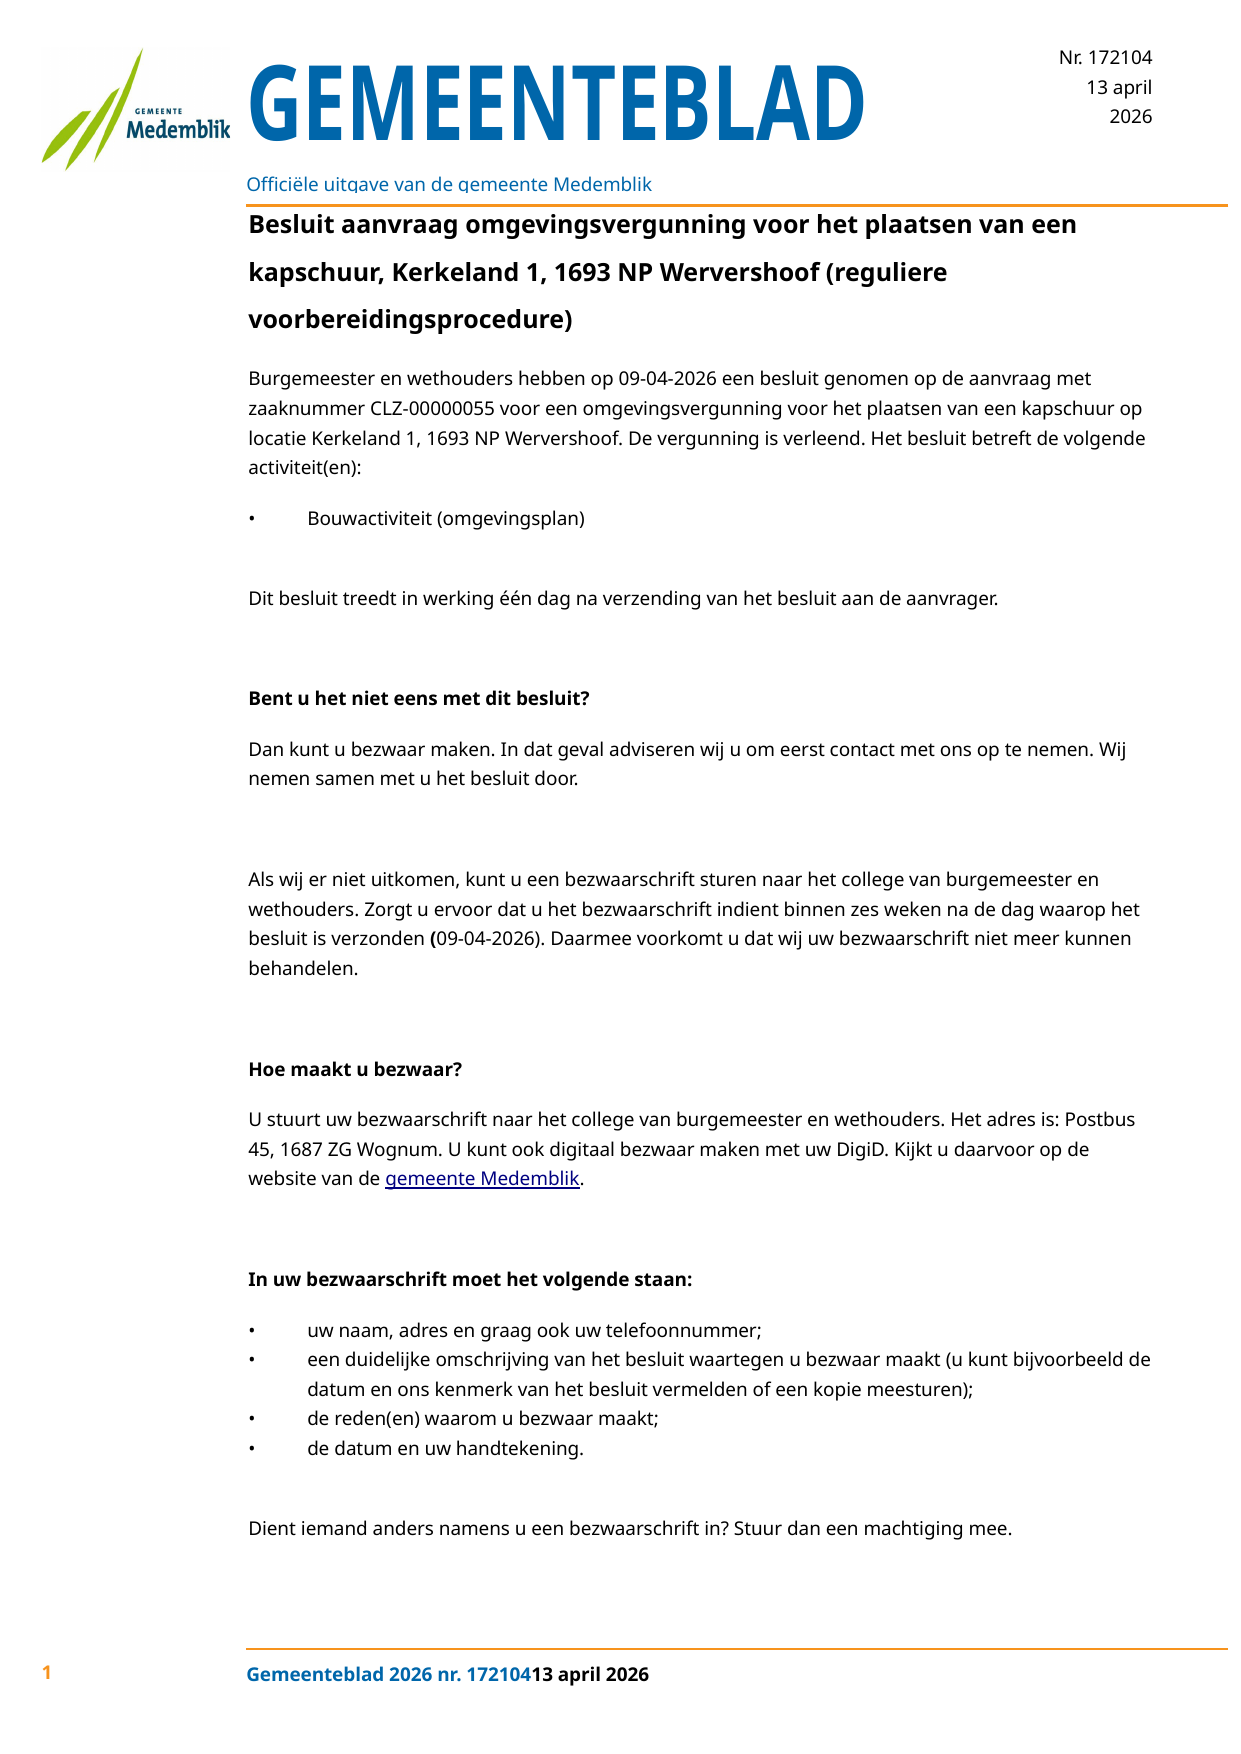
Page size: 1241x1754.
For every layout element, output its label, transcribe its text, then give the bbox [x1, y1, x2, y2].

text Dit besluit treedt in werking één dag na verzending van het besluit aan de aanvrager. [248, 585, 1152, 610]
text U stuurt uw bezwaarschrift naar het college van burgemeester en wethouders. Het adres is: Postbus 45, 1687 ZG Wognum. U kunt ook digitaal bezwaar maken met uw DigiD. Kijkt u daarvoor op de website van de gemeente Medemblik. [248, 1106, 1152, 1191]
text Bent u het niet eens met dit besluit? [248, 686, 1152, 711]
text Dient iemand anders namens u een bezwaarschrift in? Stuur dan een machtiging mee. [248, 1515, 1152, 1541]
text Als wij er niet uitkomen, kunt u een bezwaarschrift sturen naar het college van burgemeester en wethouders. Zorgt u ervoor dat u het bezwaarschrift indient binnen zes weken na de dag waarop het besluit is verzonden (09-04-2026). Daarmee voorkomt u dat wij uw bezwaarschrift niet meer kunnen behandelen. [248, 866, 1152, 981]
list Bouwactiviteit (omgevingsplan) [248, 505, 1152, 530]
list de datum en uw handtekening. [248, 1435, 1152, 1461]
text In uw bezwaarschrift moet het volgende staan: [248, 1266, 1152, 1292]
list uw naam, adres en graag ook uw telefoonnummer; [248, 1317, 1152, 1342]
text Burgemeester en wethouders hebben op 09-04-2026 een besluit genomen op de aanvraag met zaaknummer CLZ-00000055 voor een omgevingsvergunning voor het plaatsen van een kapschuur op locatie Kerkeland 1, 1693 NP Wervershoof. De vergunning is verleend. Het besluit betreft de volgende activiteit(en): [248, 366, 1152, 480]
list de reden(en) waarom u bezwaar maakt; [248, 1406, 1152, 1431]
text Hoe maakt u bezwaar? [248, 1056, 1152, 1082]
picture [41, 47, 231, 172]
text Besluit aanvraag omgevingsvergunning voor het plaatsen van een kapschuur, Kerkeland 1, 1693 NP Wervershoof (reguliere voorbereidingsprocedure) [248, 207, 1152, 336]
text Dan kunt u bezwaar maken. In dat geval adviseren wij u om eerst contact met ons op te nemen. Wij nemen samen met u het besluit door. [248, 736, 1152, 791]
list een duidelijke omschrijving van het besluit waartegen u bezwaar maakt (u kunt bijvoorbeeld de datum en ons kenmerk van het besluit vermelden of een kopie meesturen); [248, 1346, 1152, 1402]
